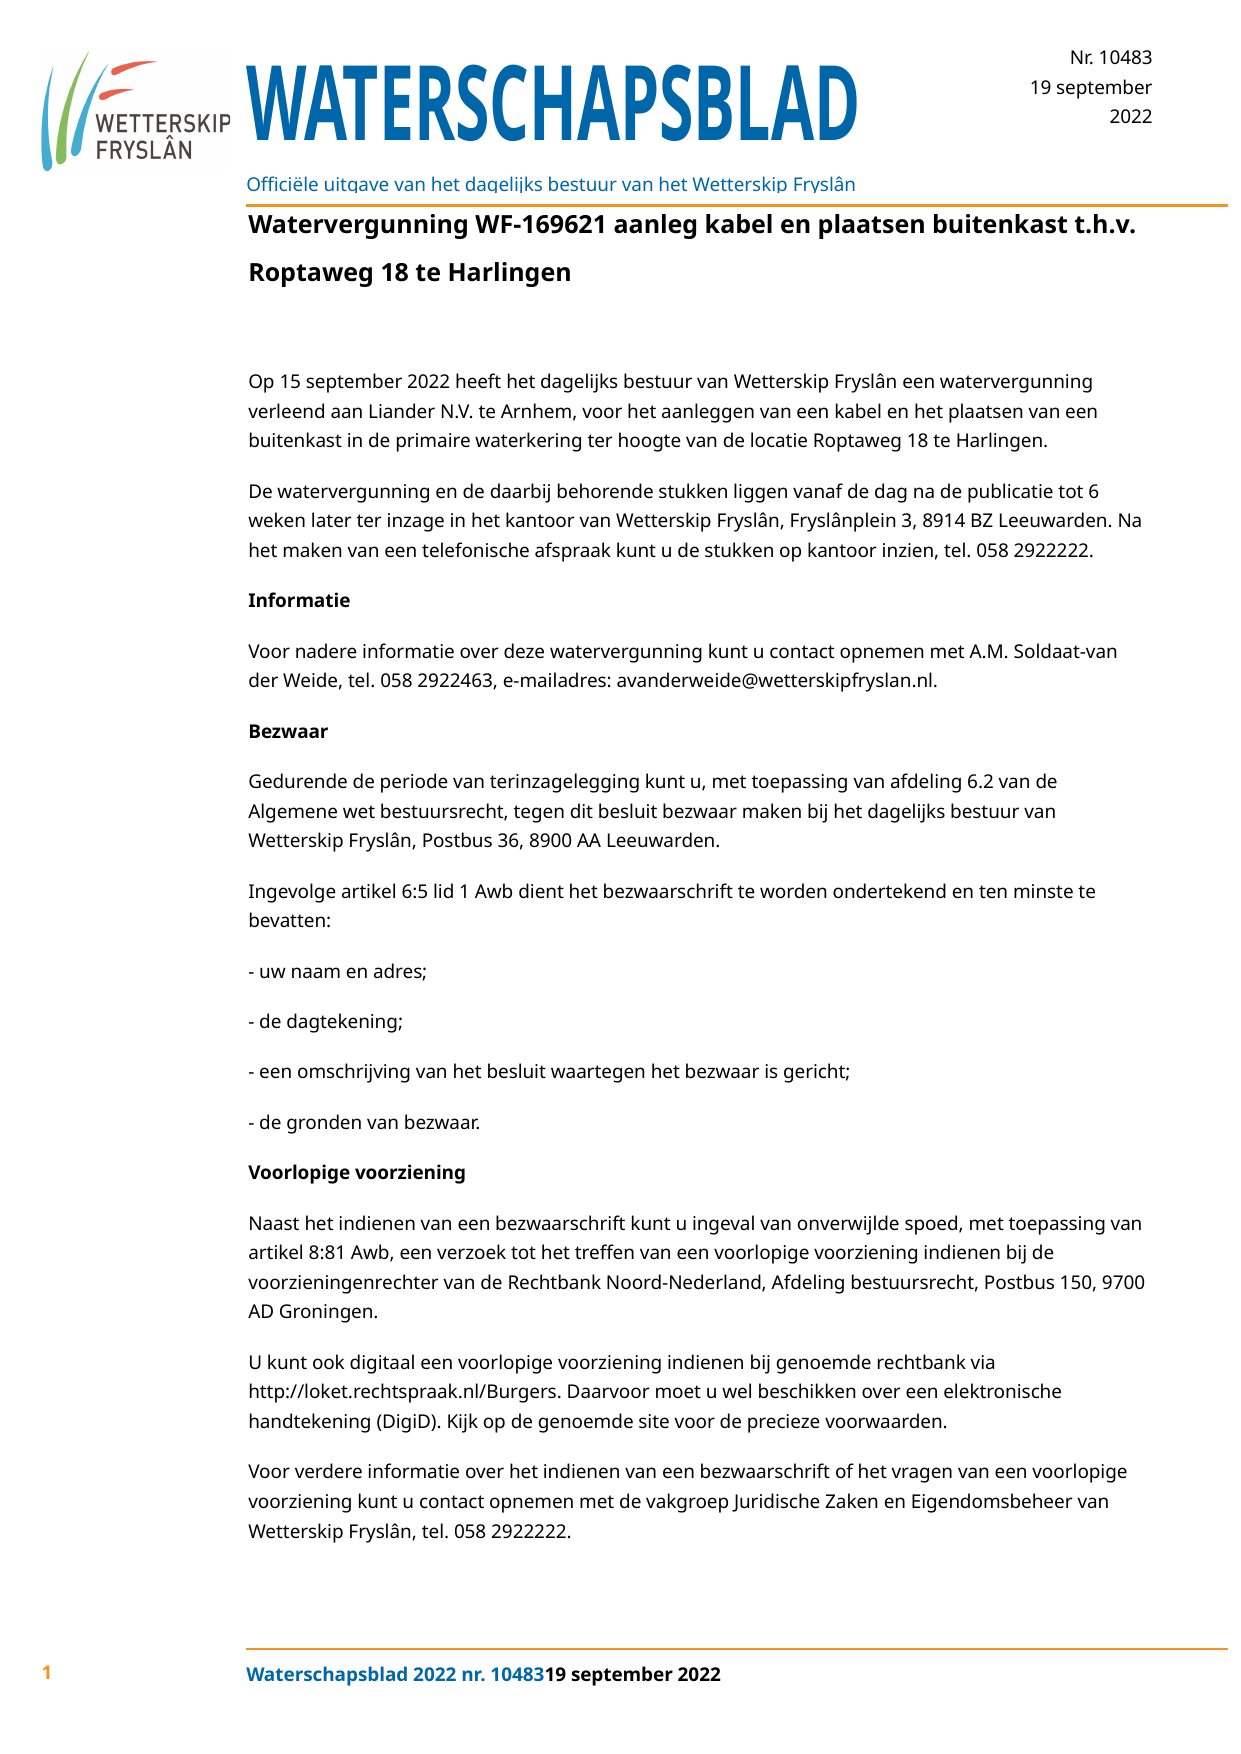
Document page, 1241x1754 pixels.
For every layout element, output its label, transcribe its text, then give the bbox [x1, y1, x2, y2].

picture [41, 47, 231, 172]
text Ingevolge artikel 6:5 lid 1 Awb dient het bezwaarschrift te worden ondertekend en ten minste te bevatten: [248, 878, 1152, 933]
text Naast het indienen van een bezwaarschrift kunt u ingeval van onverwijlde spoed, met toepassing van artikel 8:81 Awb, een verzoek tot het treffen van een voorlopige voorziening indienen bij de voorzieningenrechter van de Rechtbank Noord-Nederland, Afdeling bestuursrecht, Postbus 150, 9700 AD Groningen. [248, 1210, 1152, 1324]
text Op 15 september 2022 heeft het dagelijks bestuur van Wetterskip Fryslân een watervergunning verleend aan Liander N.V. te Arnhem, voor het aanleggen van een kabel en het plaatsen van een buitenkast in de primaire waterkering ter hoogte van de locatie Roptaweg 18 te Harlingen. [248, 368, 1152, 453]
text Informatie [248, 587, 1152, 613]
text U kunt ook digitaal een voorlopige voorziening indienen bij genoemde rechtbank via http://loket.rechtspraak.nl/Burgers. Daarvoor moet u wel beschikken over een elektronische handtekening (DigiD). Kijk op de genoemde site voor de precieze voorwaarden. [248, 1349, 1152, 1434]
text Watervergunning WF-169621 aanleg kabel en plaatsen buitenkast t.h.v. Roptaweg 18 te Harlingen [248, 207, 1152, 288]
text De watervergunning en de daarbij behorende stukken liggen vanaf de dag na de publicatie tot 6 weken later ter inzage in het kantoor van Wetterskip Fryslân, Fryslânplein 3, 8914 BZ Leeuwarden. Na het maken van een telefonische afspraak kunt u de stukken op kantoor inzien, tel. 058 2922222. [248, 478, 1152, 563]
text Voor nadere informatie over deze watervergunning kunt u contact opnemen met A.M. Soldaat-van der Weide, tel. 058 2922463, e-mailadres: avanderweide@wetterskipfryslan.nl. [248, 638, 1152, 693]
text - een omschrijving van het besluit waartegen het bezwaar is gericht; [248, 1059, 1152, 1084]
text Voor verdere informatie over het indienen van een bezwaarschrift of het vragen van een voorlopige voorziening kunt u contact opnemen met de vakgroep Juridische Zaken en Eigendomsbeheer van Wetterskip Fryslân, tel. 058 2922222. [248, 1459, 1152, 1544]
text - de gronden van bezwaar. [248, 1109, 1152, 1135]
text Gedurende de periode van terinzagelegging kunt u, met toepassing van afdeling 6.2 van de Algemene wet bestuursrecht, tegen dit besluit bezwaar maken bij het dagelijks bestuur van Wetterskip Fryslân, Postbus 36, 8900 AA Leeuwarden. [248, 768, 1152, 853]
text - uw naam en adres; [248, 958, 1152, 984]
text - de dagtekening; [248, 1008, 1152, 1034]
text Voorlopige voorziening [248, 1159, 1152, 1185]
text Bezwaar [248, 718, 1152, 744]
